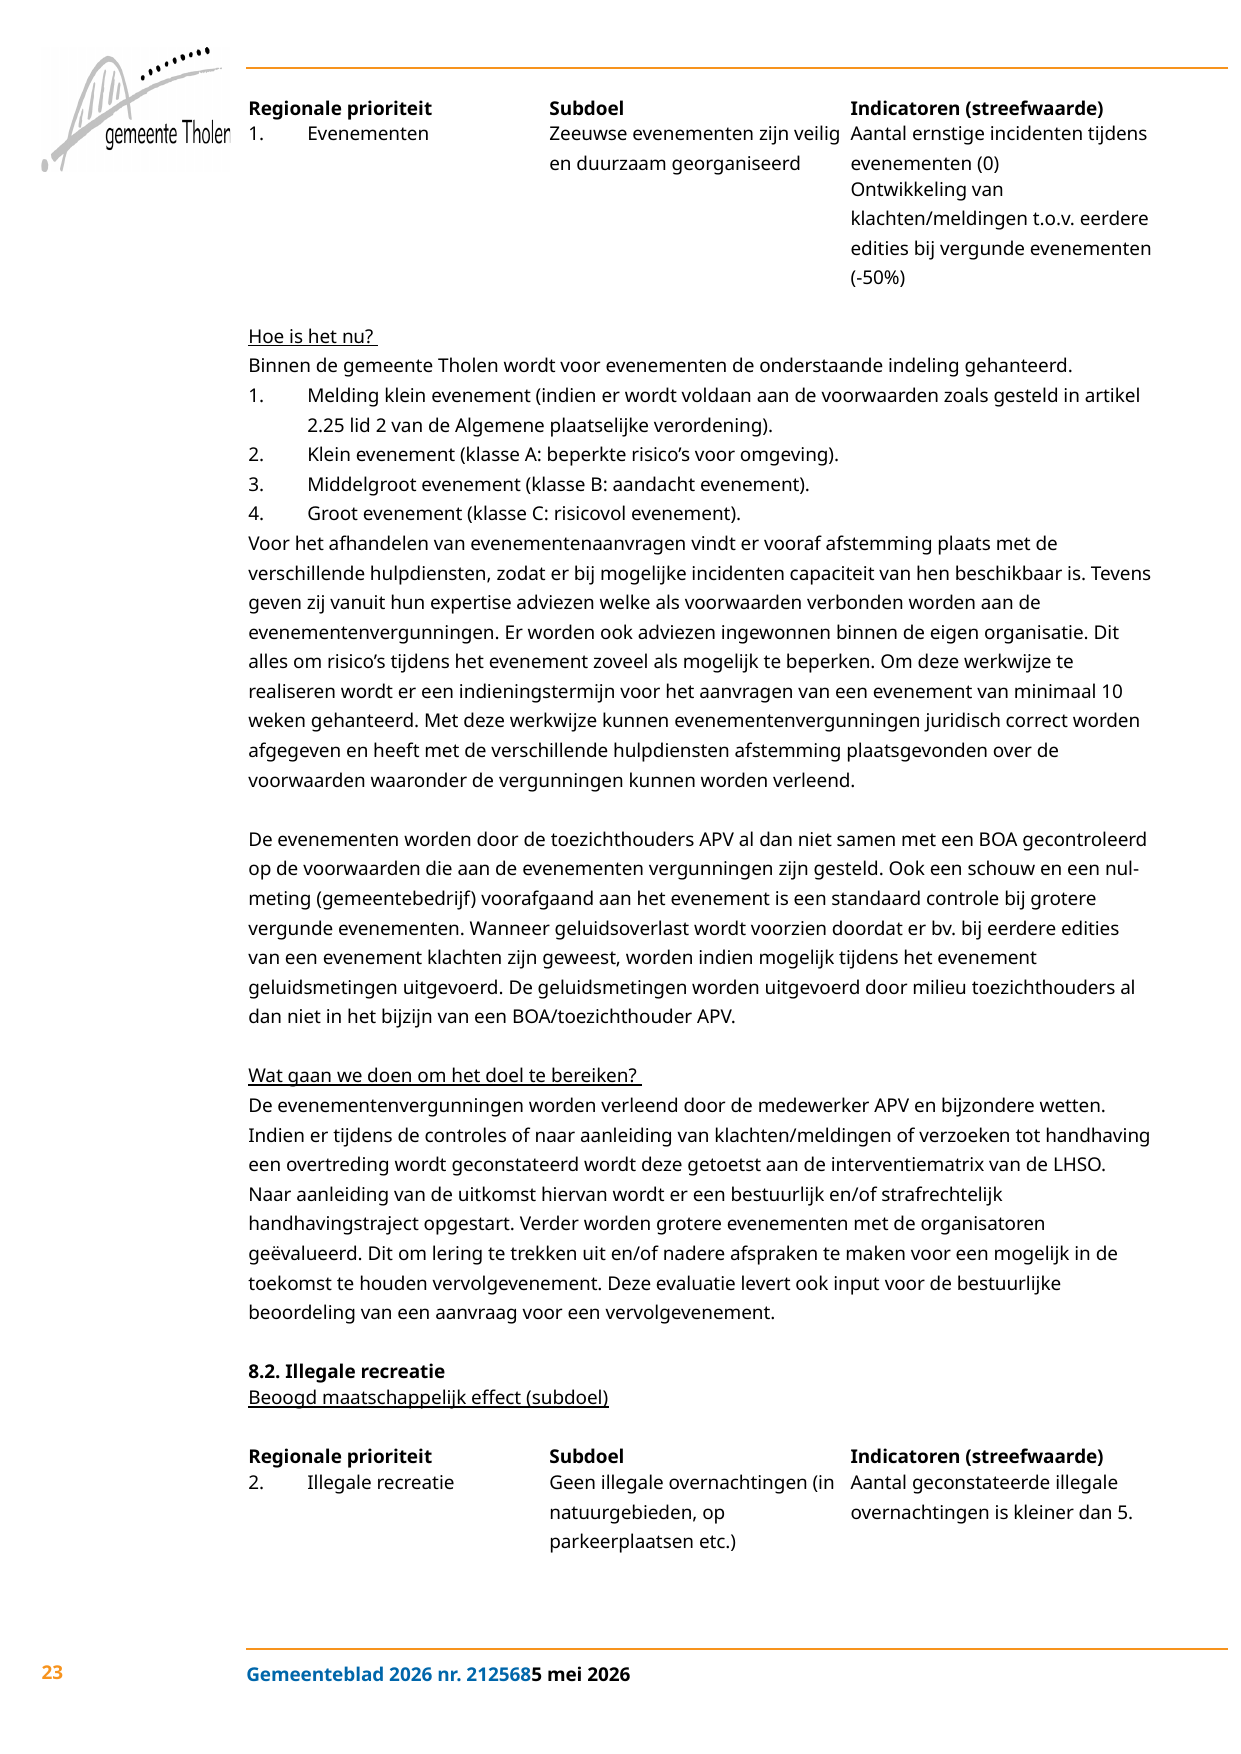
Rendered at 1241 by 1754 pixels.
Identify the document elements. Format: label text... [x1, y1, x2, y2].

text Voor het afhandelen van evenementenaanvragen vindt er vooraf afstemming plaats met de verschillende hulpdiensten, zodat er bij mogelijke incidenten capaciteit van hen beschikbaar is. Tevens geven zij vanuit hun expertise adviezen welke als voorwaarden verbonden worden aan de evenementenvergunningen. Er worden ook adviezen ingewonnen binnen de eigen organisatie. Dit alles om risico’s tijdens het evenement zoveel als mogelijk te beperken. Om deze werkwijze te realiseren wordt er een indieningstermijn voor het aanvragen van een evenement van minimaal 10 weken gehanteerd. Met deze werkwijze kunnen evenementenvergunningen juridisch correct worden afgegeven en heeft met de verschillende hulpdiensten afstemming plaatsgevonden over de voorwaarden waaronder de vergunningen kunnen worden verleend. [248, 530, 1152, 793]
table_cell Aantal ernstige incidenten tijdens evenementen (0) [850, 121, 1152, 176]
text Beoogd maatschappelijk effect (subdoel) [248, 1384, 1152, 1410]
list Melding klein evenement (indien er wordt voldaan aan de voorwaarden zoals gesteld in artikel 2.25 lid 2 van de Algemene plaatselijke verordening). [248, 382, 1152, 438]
picture [41, 47, 231, 172]
list Middelgroot evenement (klasse B: aandacht evenement). [248, 471, 1152, 497]
list Klein evenement (klasse A: beperkte risico’s voor omgeving). [248, 441, 1152, 467]
table_header Subdoel [549, 1444, 850, 1469]
text De evenementenvergunningen worden verleend door de medewerker APV en bijzondere wetten. Indien er tijdens de controles of naar aanleiding van klachten/meldingen of verzoeken tot handhaving een overtreding wordt geconstateerd wordt deze getoetst aan de interventiematrix van de LHSO. Naar aanleiding van de uitkomst hiervan wordt er een bestuurlijk en/of strafrechtelijk handhavingstraject opgestart. Verder worden grotere evenementen met de organisatoren geëvalueerd. Dit om lering te trekken uit en/of nadere afspraken te maken voor een mogelijk in de toekomst te houden vervolgevenement. Deze evaluatie levert ook input voor de bestuurlijke beoordeling van een aanvraag voor een vervolgevenement. [248, 1092, 1152, 1325]
table_cell Zeeuwse evenementen zijn veilig en duurzaam georganiseerd [549, 121, 850, 290]
text De evenementen worden door de toezichthouders APV al dan niet samen met een BOA gecontroleerd op de voorwaarden die aan de evenementen vergunningen zijn gesteld. Ook een schouw en een nul-meting (gemeentebedrijf) voorafgaand aan het evenement is een standaard controle bij grotere vergunde evenementen. Wanneer geluidsoverlast wordt voorzien doordat er bv. bij eerdere edities van een evenement klachten zijn geweest, worden indien mogelijk tijdens het evenement geluidsmetingen uitgevoerd. De geluidsmetingen worden uitgevoerd door milieu toezichthouders al dan niet in het bijzijn van een BOA/toezichthouder APV. [248, 826, 1152, 1029]
text Hoe is het nu? [248, 323, 1152, 349]
table_cell Aantal geconstateerde illegale overnachtingen is kleiner dan 5. [850, 1469, 1152, 1554]
table_cell Illegale recreatie [248, 1469, 549, 1554]
table_header Subdoel [549, 95, 850, 121]
table_cell Ontwikkeling van klachten/meldingen t.o.v. eerdere edities bij vergunde evenementen (-50%) [850, 176, 1152, 290]
table_header Regionale prioriteit [248, 1444, 549, 1469]
list Groot evenement (klasse C: risicovol evenement). [248, 501, 1152, 526]
table_header Indicatoren (streefwaarde) [850, 95, 1152, 121]
table_cell Evenementen [248, 121, 549, 290]
table_header Indicatoren (streefwaarde) [850, 1444, 1152, 1469]
text Binnen de gemeente Tholen wordt voor evenementen de onderstaande indeling gehanteerd. [248, 353, 1152, 378]
table_cell Geen illegale overnachtingen (in natuurgebieden, op parkeerplaatsen etc.) [549, 1469, 850, 1554]
text Wat gaan we doen om het doel te bereiken? [248, 1063, 1152, 1088]
table_header Regionale prioriteit [248, 95, 549, 121]
text 8.2. Illegale recreatie [248, 1358, 1152, 1384]
